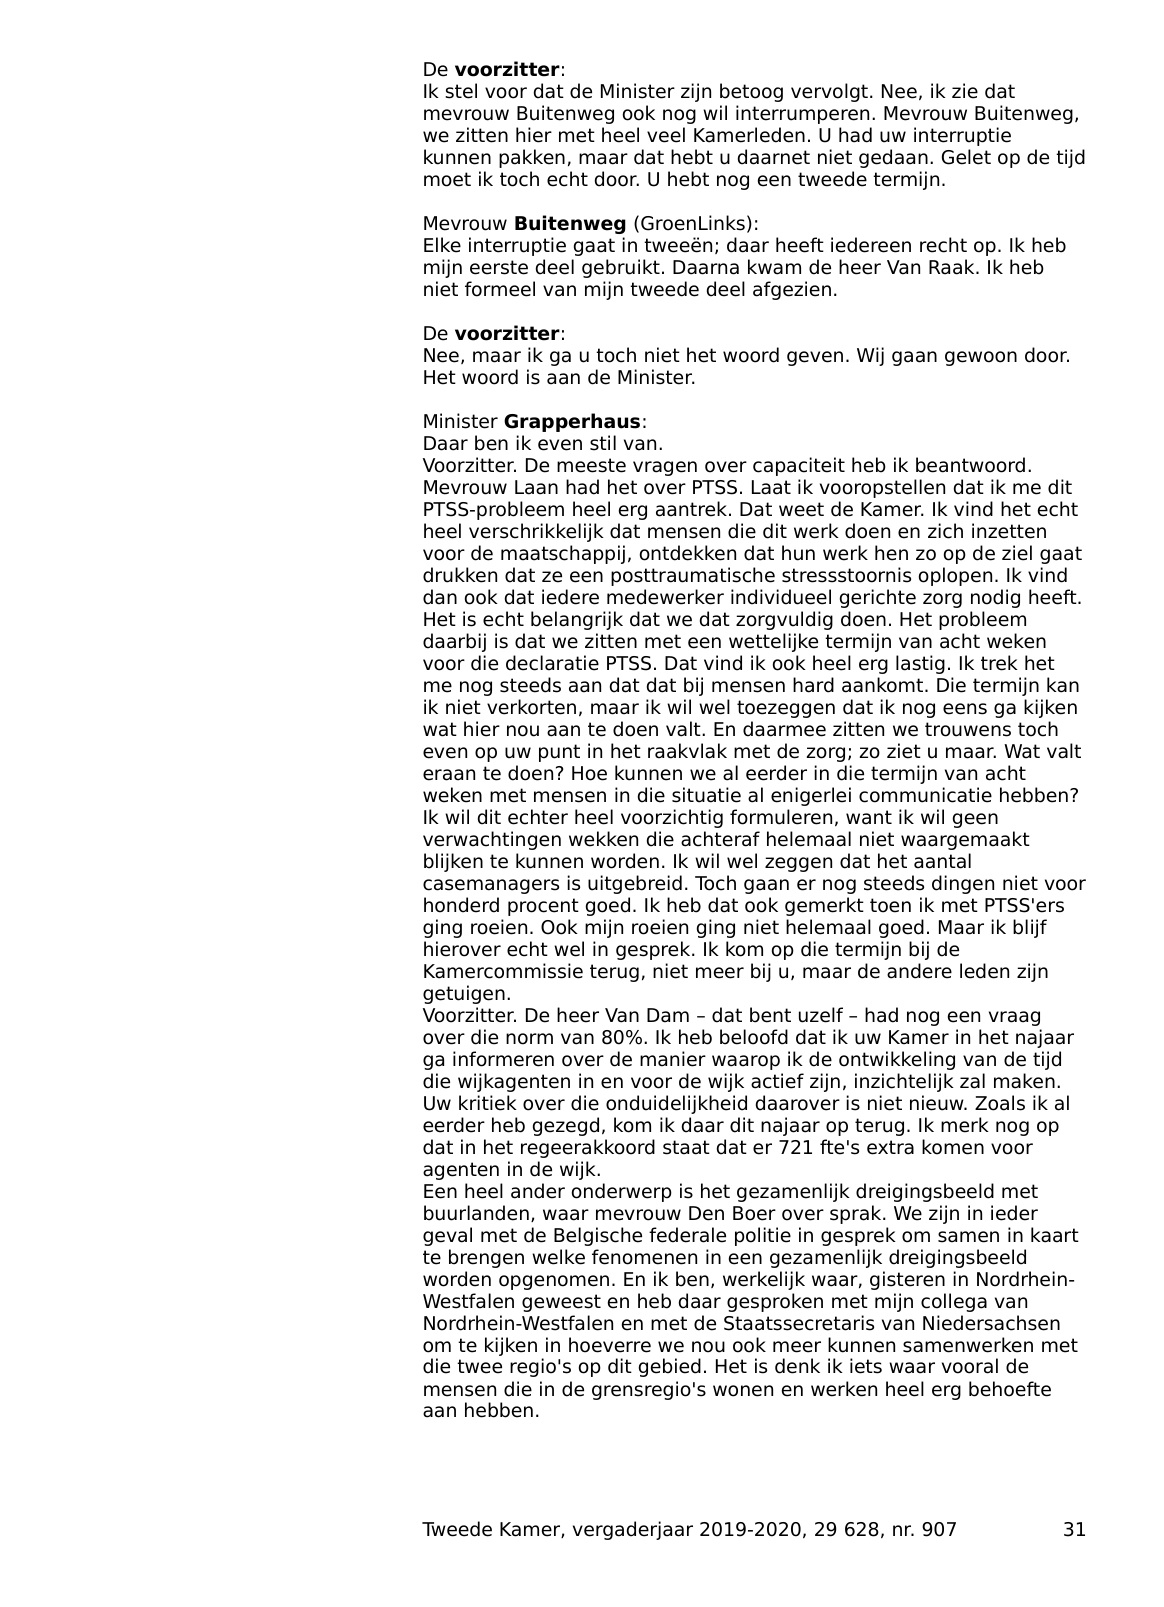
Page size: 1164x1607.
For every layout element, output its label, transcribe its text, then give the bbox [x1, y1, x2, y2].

text De voorzitter: [422, 59, 1087, 81]
text Voorzitter. De meeste vragen over capaciteit heb ik beantwoord. Mevrouw Laan had het over PTSS. Laat ik vooropstellen dat ik me dit PTSS-probleem heel erg aantrek. Dat weet de Kamer. Ik vind het echt heel verschrikkelijk dat mensen die dit werk doen en zich inzetten voor de maatschappij, ontdekken dat hun werk hen zo op de ziel gaat drukken dat ze een posttraumatische stressstoornis oplopen. Ik vind dan ook dat iedere medewerker individueel gerichte zorg nodig heeft. Het is echt belangrijk dat we dat zorgvuldig doen. Het probleem daarbij is dat we zitten met een wettelijke termijn van acht weken voor die declaratie PTSS. Dat vind ik ook heel erg lastig. Ik trek het me nog steeds aan dat dat bij mensen hard aankomt. Die termijn kan ik niet verkorten, maar ik wil wel toezeggen dat ik nog eens ga kijken wat hier nou aan te doen valt. En daarmee zitten we trouwens toch even op uw punt in het raakvlak met de zorg; zo ziet u maar. Wat valt eraan te doen? Hoe kunnen we al eerder in die termijn van acht weken met mensen in die situatie al enigerlei communicatie hebben? Ik wil dit echter heel voorzichtig formuleren, want ik wil geen verwachtingen wekken die achteraf helemaal niet waargemaakt blijken te kunnen worden. Ik wil wel zeggen dat het aantal casemanagers is uitgebreid. Toch gaan er nog steeds dingen niet voor honderd procent goed. Ik heb dat ook gemerkt toen ik met PTSS'ers ging roeien. Ook mijn roeien ging niet helemaal goed. Maar ik blijf hierover echt wel in gesprek. Ik kom op die termijn bij de Kamercommissie terug, niet meer bij u, maar de andere leden zijn getuigen. [422, 455, 1087, 1005]
text Daar ben ik even stil van. [422, 433, 1087, 455]
text Elke interruptie gaat in tweeën; daar heeft iedereen recht op. Ik heb mijn eerste deel gebruikt. Daarna kwam de heer Van Raak. Ik heb niet formeel van mijn tweede deel afgezien. [422, 235, 1087, 301]
text Ik stel voor dat de Minister zijn betoog vervolgt. Nee, ik zie dat mevrouw Buitenweg ook nog wil interrumperen. Mevrouw Buitenweg, we zitten hier met heel veel Kamerleden. U had uw interruptie kunnen pakken, maar dat hebt u daarnet niet gedaan. Gelet op de tijd moet ik toch echt door. U hebt nog een tweede termijn. [422, 81, 1087, 191]
text Minister Grapperhaus: [422, 411, 1087, 433]
text De voorzitter: [422, 323, 1087, 345]
text Voorzitter. De heer Van Dam – dat bent uzelf – had nog een vraag over die norm van 80%. Ik heb beloofd dat ik uw Kamer in het najaar ga informeren over de manier waarop ik de ontwikkeling van de tijd die wijkagenten in en voor de wijk actief zijn, inzichtelijk zal maken. Uw kritiek over die onduidelijkheid daarover is niet nieuw. Zoals ik al eerder heb gezegd, kom ik daar dit najaar op terug. Ik merk nog op dat in het regeerakkoord staat dat er 721 fte's extra komen voor agenten in de wijk. [422, 1005, 1087, 1181]
text Een heel ander onderwerp is het gezamenlijk dreigingsbeeld met buurlanden, waar mevrouw Den Boer over sprak. We zijn in ieder geval met de Belgische federale politie in gesprek om samen in kaart te brengen welke fenomenen in een gezamenlijk dreigingsbeeld worden opgenomen. En ik ben, werkelijk waar, gisteren in Nordrhein-Westfalen geweest en heb daar gesproken met mijn collega van Nordrhein-Westfalen en met de Staatssecretaris van Niedersachsen om te kijken in hoeverre we nou ook meer kunnen samenwerken met die twee regio's op dit gebied. Het is denk ik iets waar vooral de mensen die in de grensregio's wonen en werken heel erg behoefte aan hebben. [422, 1181, 1087, 1422]
text Mevrouw Buitenweg (GroenLinks): [422, 213, 1087, 235]
text Nee, maar ik ga u toch niet het woord geven. Wij gaan gewoon door. Het woord is aan de Minister. [422, 345, 1087, 389]
